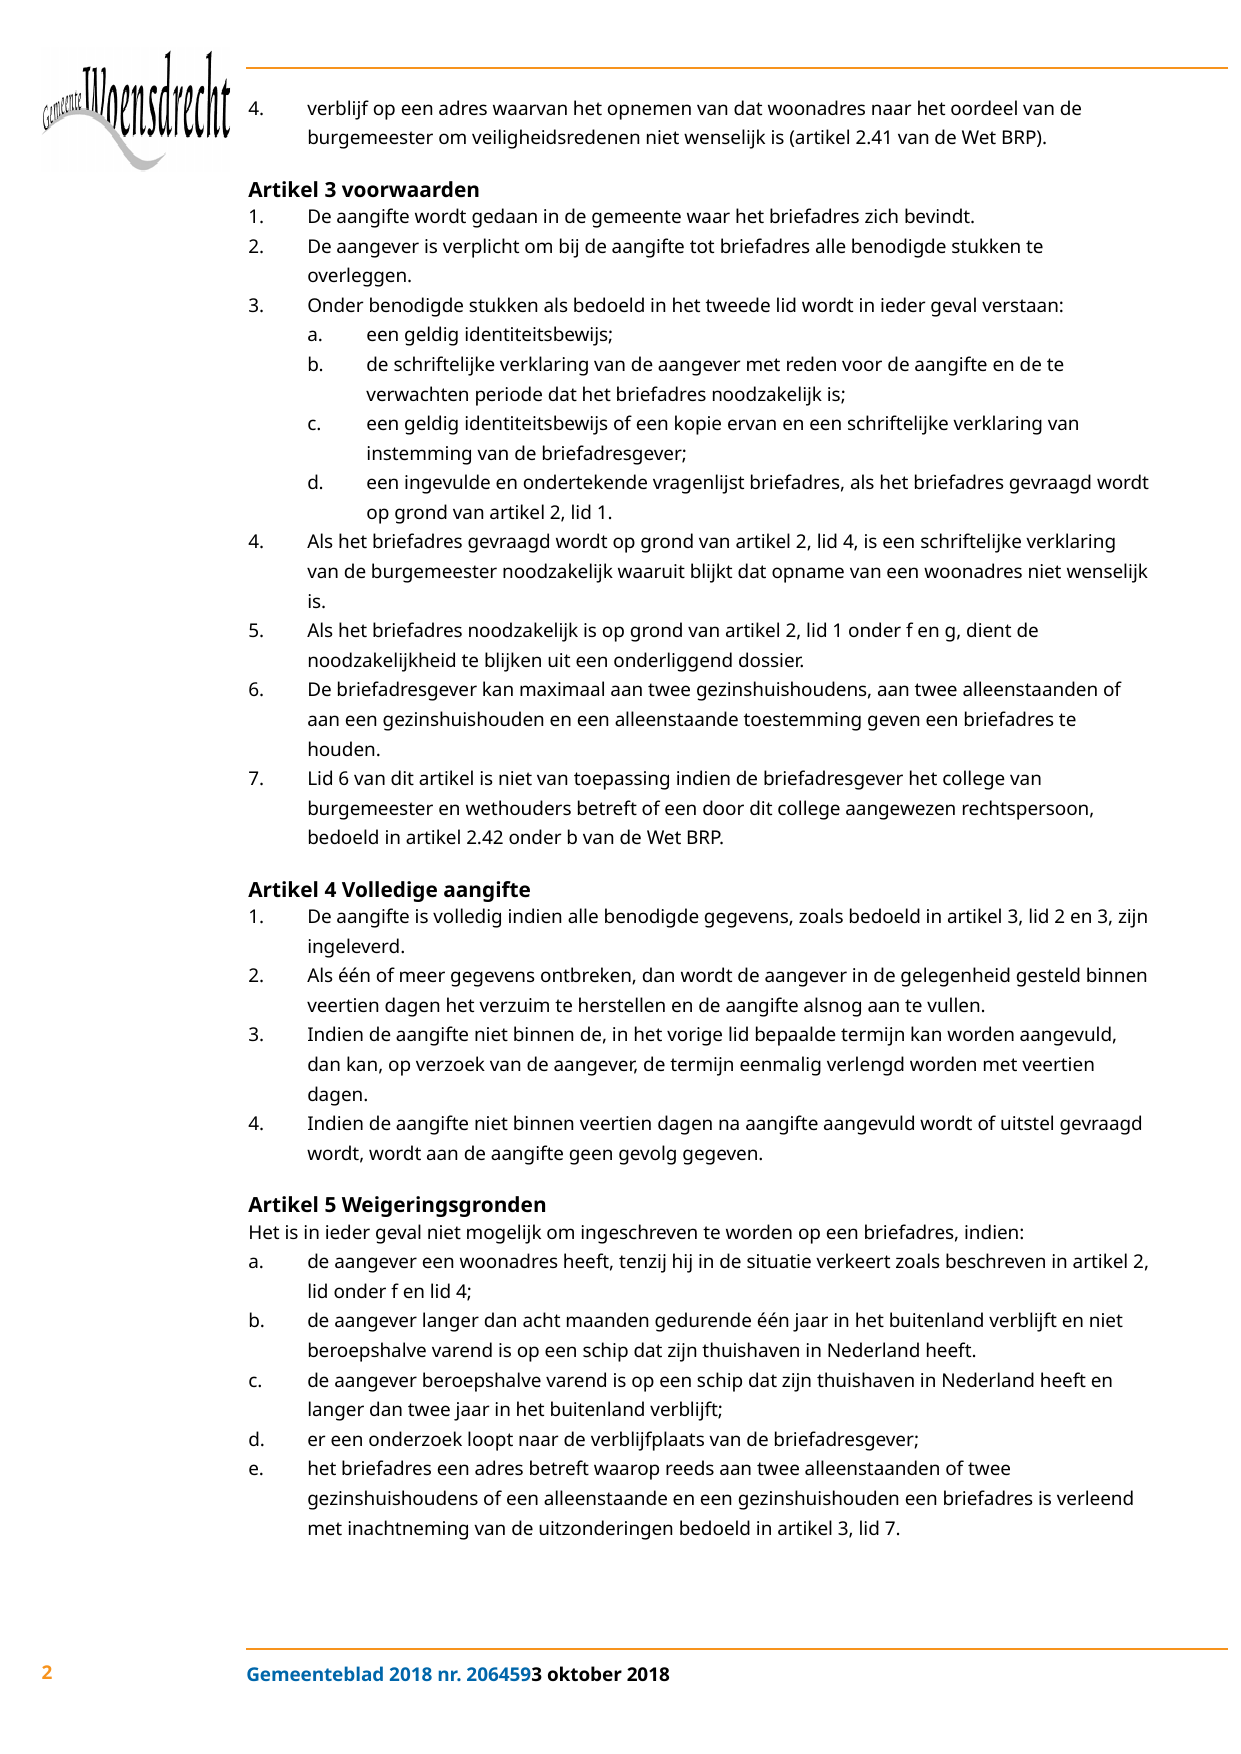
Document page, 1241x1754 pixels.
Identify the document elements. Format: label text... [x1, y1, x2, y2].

text Het is in ieder geval niet mogelijk om ingeschreven te worden op een briefadres, indien: [248, 1219, 1152, 1244]
list De aangifte wordt gedaan in de gemeente waar het briefadres zich bevindt. [248, 203, 1152, 229]
list Indien de aangifte niet binnen de, in het vorige lid bepaalde termijn kan worden aangevuld, dan kan, op verzoek van de aangever, de termijn eenmalig verlengd worden met veertien dagen. [248, 1022, 1152, 1107]
list Indien de aangifte niet binnen veertien dagen na aangifte aangevuld wordt of uitstel gevraagd wordt, wordt aan de aangifte geen gevolg gegeven. [248, 1110, 1152, 1166]
list de schriftelijke verklaring van de aangever met reden voor de aangifte en de te verwachten periode dat het briefadres noodzakelijk is; [307, 351, 1152, 406]
list Als het briefadres noodzakelijk is op grond van artikel 2, lid 1 onder f en g, dient de noodzakelijkheid te blijken uit een onderliggend dossier. [248, 617, 1152, 673]
text Artikel 5 Weigeringsgronden [248, 1190, 1152, 1219]
list verblijf op een adres waarvan het opnemen van dat woonadres naar het oordeel van de burgemeester om veiligheidsredenen niet wenselijk is (artikel 2.41 van de Wet BRP). [248, 95, 1152, 150]
text Artikel 3 voorwaarden [248, 175, 1152, 203]
list Onder benodigde stukken als bedoeld in het tweede lid wordt in ieder geval verstaan: [248, 292, 1152, 318]
picture [41, 47, 231, 172]
list er een onderzoek loopt naar de verblijfplaats van de briefadresgever; [248, 1426, 1152, 1452]
list De briefadresgever kan maximaal aan twee gezinshuishoudens, aan twee alleenstaanden of aan een gezinshuishouden en een alleenstaande toestemming geven een briefadres te houden. [248, 677, 1152, 761]
list de aangever een woonadres heeft, tenzij hij in de situatie verkeert zoals beschreven in artikel 2, lid onder f en lid 4; [248, 1248, 1152, 1304]
list Als het briefadres gevraagd wordt op grond van artikel 2, lid 4, is een schriftelijke verklaring van de burgemeester noodzakelijk waaruit blijkt dat opname van een woonadres niet wenselijk is. [248, 529, 1152, 613]
list een ingevulde en ondertekende vragenlijst briefadres, als het briefadres gevraagd wordt op grond van artikel 2, lid 1. [307, 469, 1152, 525]
text Artikel 4 Volledige aangifte [248, 875, 1152, 903]
list Als één of meer gegevens ontbreken, dan wordt de aangever in de gelegenheid gesteld binnen veertien dagen het verzuim te herstellen en de aangifte alsnog aan te vullen. [248, 962, 1152, 1018]
list De aangever is verplicht om bij de aangifte tot briefadres alle benodigde stukken te overleggen. [248, 233, 1152, 288]
list De aangifte is volledig indien alle benodigde gegevens, zoals bedoeld in artikel 3, lid 2 en 3, zijn ingeleverd. [248, 903, 1152, 959]
list een geldig identiteitsbewijs; [307, 322, 1152, 347]
list een geldig identiteitsbewijs of een kopie ervan en een schriftelijke verklaring van instemming van de briefadresgever; [307, 410, 1152, 466]
list de aangever langer dan acht maanden gedurende één jaar in het buitenland verblijft en niet beroepshalve varend is op een schip dat zijn thuishaven in Nederland heeft. [248, 1308, 1152, 1363]
list Lid 6 van dit artikel is niet van toepassing indien de briefadresgever het college van burgemeester en wethouders betreft of een door dit college aangewezen rechtspersoon, bedoeld in artikel 2.42 onder b van de Wet BRP. [248, 765, 1152, 850]
list het briefadres een adres betreft waarop reeds aan twee alleenstaanden of twee gezinshuishoudens of een alleenstaande en een gezinshuishouden een briefadres is verleend met inachtneming van de uitzonderingen bedoeld in artikel 3, lid 7. [248, 1456, 1152, 1540]
list de aangever beroepshalve varend is op een schip dat zijn thuishaven in Nederland heeft en langer dan twee jaar in het buitenland verblijft; [248, 1367, 1152, 1422]
